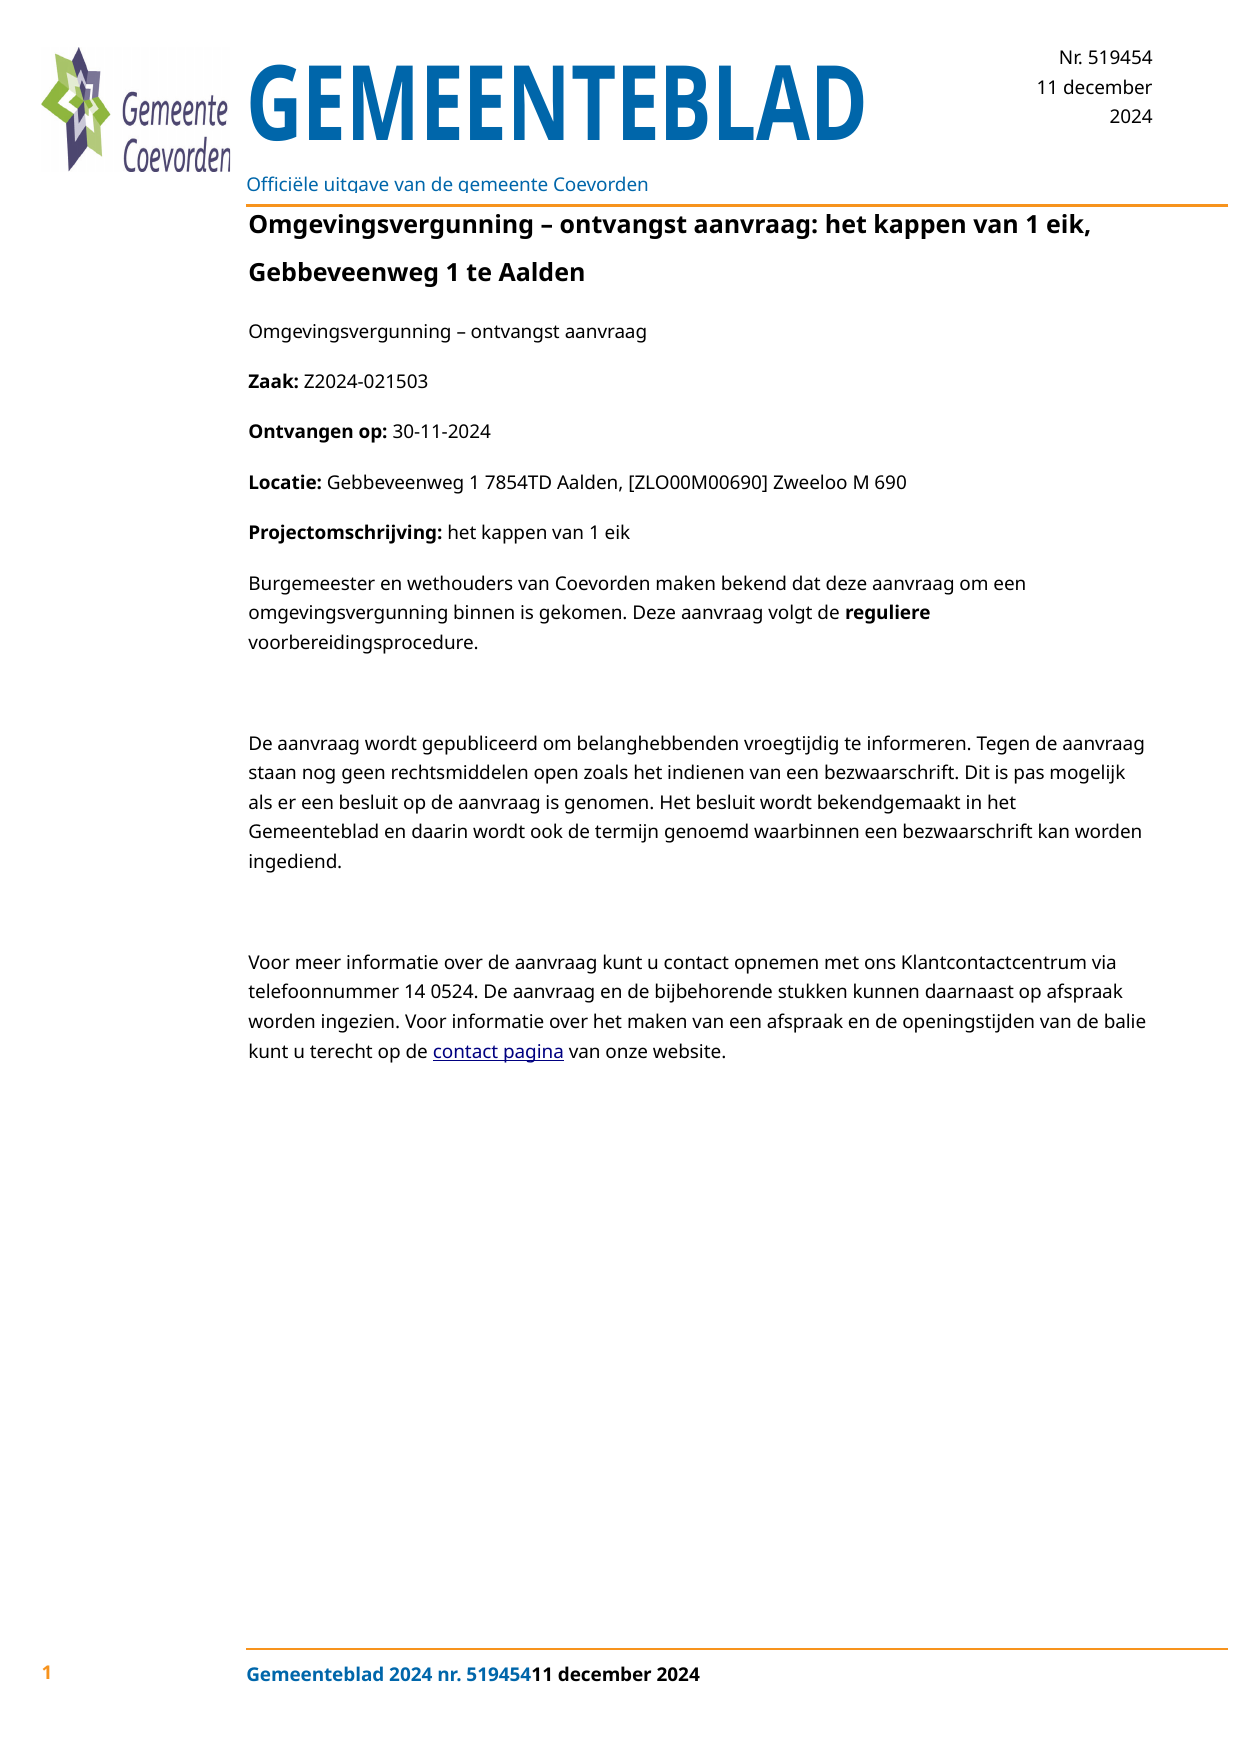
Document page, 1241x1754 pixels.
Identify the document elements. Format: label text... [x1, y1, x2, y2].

text Burgemeester en wethouders van Coevorden maken bekend dat deze aanvraag om een omgevingsvergunning binnen is gekomen. Deze aanvraag volgt de reguliere voorbereidingsprocedure. [248, 570, 1152, 655]
text Ontvangen op: 30-11-2024 [248, 419, 1152, 444]
text Voor meer informatie over de aanvraag kunt u contact opnemen met ons Klantcontactcentrum via telefoonnummer 14 0524. De aanvraag en de bijbehorende stukken kunnen daarnaast op afspraak worden ingezien. Voor informatie over het maken van een afspraak en de openingstijden van de balie kunt u terecht op de contact pagina van onze website. [248, 949, 1152, 1064]
text Locatie: Gebbeveenweg 1 7854TD Aalden, [ZLO00M00690] Zweeloo M 690 [248, 469, 1152, 495]
text De aanvraag wordt gepubliceerd om belanghebbenden vroegtijdig te informeren. Tegen de aanvraag staan nog geen rechtsmiddelen open zoals het indienen van een bezwaarschrift. Dit is pas mogelijk als er een besluit op de aanvraag is genomen. Het besluit wordt bekendgemaakt in het Gemeenteblad en daarin wordt ook de termijn genoemd waarbinnen een bezwaarschrift kan worden ingediend. [248, 730, 1152, 874]
picture [41, 47, 231, 172]
text Projectomschrijving: het kappen van 1 eik [248, 519, 1152, 545]
text Omgevingsvergunning – ontvangst aanvraag: het kappen van 1 eik, Gebbeveenweg 1 te Aalden [248, 207, 1152, 288]
text Zaak: Z2024-021503 [248, 368, 1152, 394]
text Omgevingsvergunning – ontvangst aanvraag [248, 318, 1152, 344]
